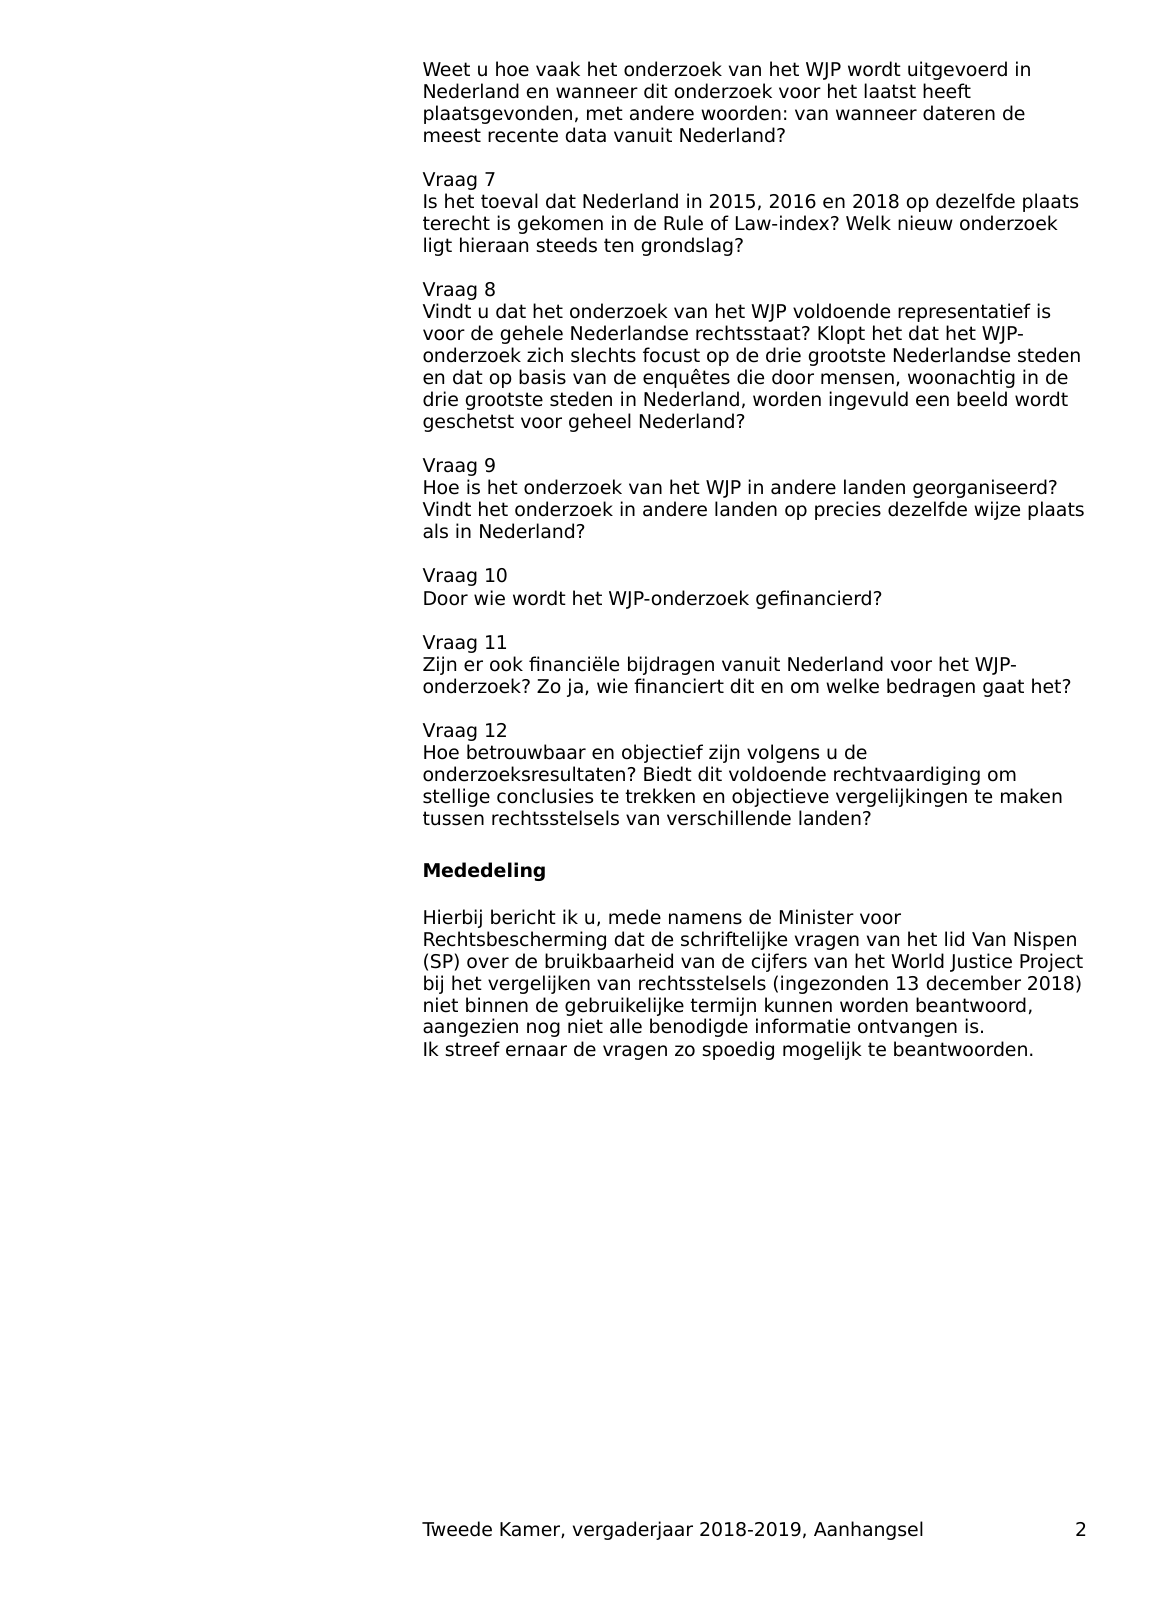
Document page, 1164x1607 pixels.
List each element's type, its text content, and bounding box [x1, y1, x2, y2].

text Vraag 11 [422, 632, 1087, 653]
text Vraag 9 [422, 455, 1087, 477]
text Vraag 12 [422, 720, 1087, 742]
text Hoe is het onderzoek van het WJP in andere landen georganiseerd? Vindt het onderzoek in andere landen op precies dezelfde wijze plaats als in Nederland? [422, 477, 1087, 543]
text Zijn er ook financiële bijdragen vanuit Nederland voor het WJP-onderzoek? Zo ja, wie financiert dit en om welke bedragen gaat het? [422, 653, 1087, 697]
text Vraag 10 [422, 565, 1087, 587]
text Vindt u dat het onderzoek van het WJP voldoende representatief is voor de gehele Nederlandse rechtsstaat? Klopt het dat het WJP-onderzoek zich slechts focust op de drie grootste Nederlandse steden en dat op basis van de enquêtes die door mensen, woonachtig in de drie grootste steden in Nederland, worden ingevuld een beeld wordt geschetst voor geheel Nederland? [422, 301, 1087, 433]
text Hierbij bericht ik u, mede namens de Minister voor Rechtsbescherming dat de schriftelijke vragen van het lid Van Nispen (SP) over de bruikbaarheid van de cijfers van het World Justice Project bij het vergelijken van rechtsstelsels (ingezonden 13 december 2018) niet binnen de gebruikelijke termijn kunnen worden beantwoord, aangezien nog niet alle benodigde informatie ontvangen is. [422, 907, 1087, 1038]
text Door wie wordt het WJP-onderzoek gefinancierd? [422, 587, 1087, 609]
text Vraag 8 [422, 279, 1087, 301]
text Ik streef ernaar de vragen zo spoedig mogelijk te beantwoorden. [422, 1038, 1087, 1060]
text Weet u hoe vaak het onderzoek van het WJP wordt uitgevoerd in Nederland en wanneer dit onderzoek voor het laatst heeft plaatsgevonden, met andere woorden: van wanneer dateren de meest recente data vanuit Nederland? [422, 59, 1087, 147]
text Hoe betrouwbaar en objectief zijn volgens u de onderzoeksresultaten? Biedt dit voldoende rechtvaardiging om stellige conclusies te trekken en objectieve vergelijkingen te maken tussen rechtsstelsels van verschillende landen? [422, 742, 1087, 829]
text Is het toeval dat Nederland in 2015, 2016 en 2018 op dezelfde plaats terecht is gekomen in de Rule of Law-index? Welk nieuw onderzoek ligt hieraan steeds ten grondslag? [422, 191, 1087, 257]
text Vraag 7 [422, 169, 1087, 191]
subtitle Mededeling [422, 859, 1087, 882]
